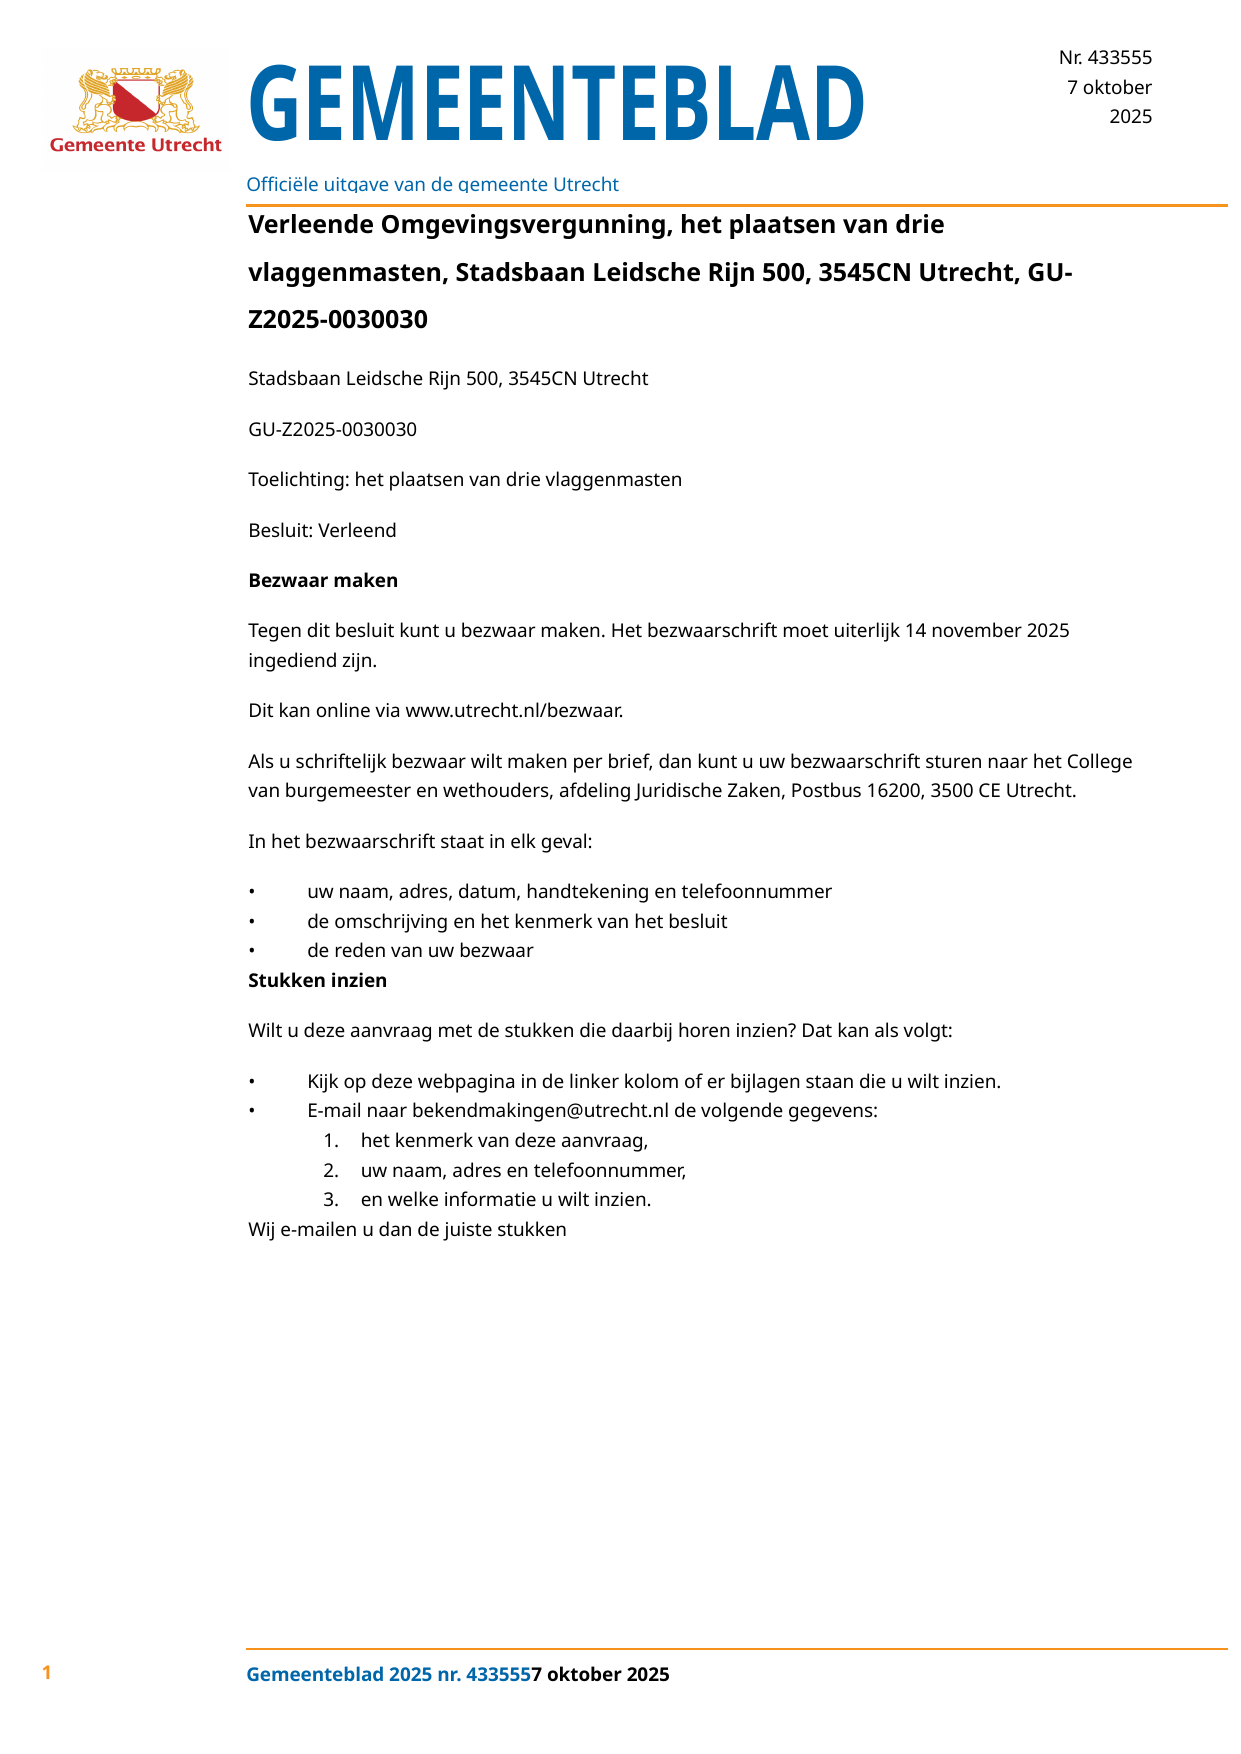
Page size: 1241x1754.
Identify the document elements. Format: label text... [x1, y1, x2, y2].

text Stukken inzien [248, 967, 1152, 993]
text Bezwaar maken [248, 567, 1152, 593]
text Tegen dit besluit kunt u bezwaar maken. Het bezwaarschrift moet uiterlijk 14 november 2025 ingediend zijn. [248, 618, 1152, 673]
text Toelichting: het plaatsen van drie vlaggenmasten [248, 466, 1152, 492]
list de omschrijving en het kenmerk van het besluit [248, 908, 1152, 934]
list E-mail naar bekendmakingen@utrecht.nl de volgende gegevens: [248, 1098, 1152, 1123]
list uw naam, adres en telefoonnummer, [323, 1157, 1152, 1182]
list uw naam, adres, datum, handtekening en telefoonnummer [248, 878, 1152, 904]
list de reden van uw bezwaar [248, 938, 1152, 963]
list en welke informatie u wilt inzien. [323, 1186, 1152, 1212]
text Als u schriftelijk bezwaar wilt maken per brief, dan kunt u uw bezwaarschrift sturen naar het College van burgemeester en wethouders, afdeling Juridische Zaken, Postbus 16200, 3500 CE Utrecht. [248, 748, 1152, 803]
text Stadsbaan Leidsche Rijn 500, 3545CN Utrecht [248, 366, 1152, 391]
text Dit kan online via www.utrecht.nl/bezwaar. [248, 698, 1152, 723]
list Kijk op deze webpagina in de linker kolom of er bijlagen staan die u wilt inzien. [248, 1068, 1152, 1094]
text GU-Z2025-0030030 [248, 416, 1152, 442]
text In het bezwaarschrift staat in elk geval: [248, 828, 1152, 854]
text Wilt u deze aanvraag met de stukken die daarbij horen inzien? Dat kan als volgt: [248, 1018, 1152, 1043]
picture [41, 47, 231, 172]
text Wij e-mailen u dan de juiste stukken [248, 1216, 1152, 1242]
list het kenmerk van deze aanvraag, [323, 1127, 1152, 1153]
text Besluit: Verleend [248, 517, 1152, 542]
text Verleende Omgevingsvergunning, het plaatsen van drie vlaggenmasten, Stadsbaan Leidsche Rijn 500, 3545CN Utrecht, GU-Z2025-0030030 [248, 207, 1152, 336]
